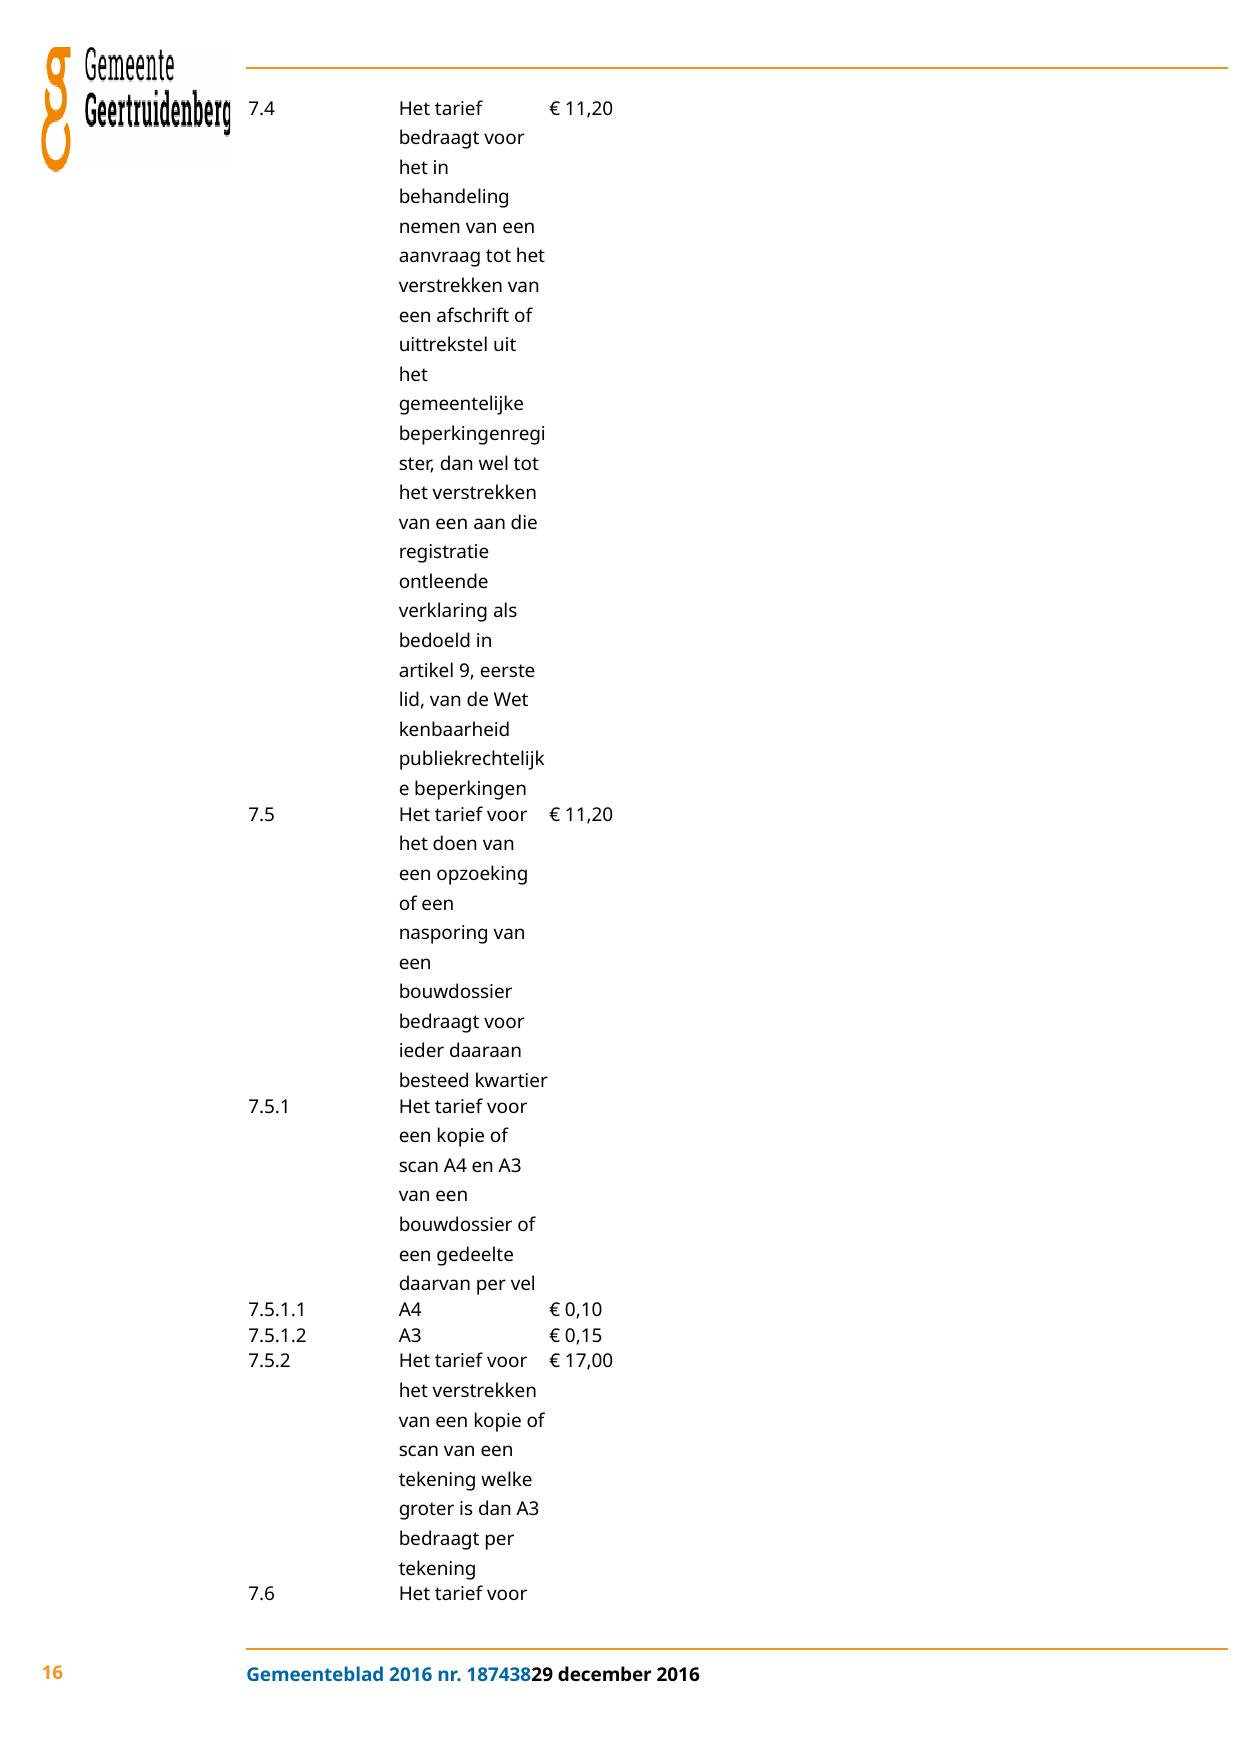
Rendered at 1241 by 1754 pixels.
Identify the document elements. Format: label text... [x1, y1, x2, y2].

table_cell 7.5.1 [248, 1093, 398, 1296]
table_cell 7.5.1.2 [248, 1322, 398, 1348]
table_cell 7.5.1.1 [248, 1296, 398, 1322]
table_cell Het tarief voor een kopie of scan A4 en A3 van een bouwdossier of een gedeelte daarvan per vel [399, 1093, 549, 1296]
table_cell [549, 1093, 700, 1296]
table_cell 7.5 [248, 801, 398, 1093]
table_cell Het tarief bedraagt voor het in behandeling nemen van een aanvraag tot het verstrekken van een afschrift of uittrekstel uit het gemeentelijke beperkingenregister, dan wel tot het verstrekken van een aan die registratie ontleende verklaring als bedoeld in artikel 9, eerste lid, van de Wet kenbaarheid publiekrechtelijke beperkingen [399, 95, 549, 801]
table_cell A4 [399, 1296, 549, 1322]
table_cell 7.6 [248, 1580, 398, 1606]
table_cell Het tarief voor het verstrekken van een kopie of scan van een tekening welke groter is dan A3 bedraagt per tekening [399, 1348, 549, 1580]
table_cell Het tarief voor het doen van een opzoeking of een nasporing van een bouwdossier bedraagt voor ieder daaraan besteed kwartier [399, 801, 549, 1093]
table_cell € 17,00 [549, 1348, 700, 1580]
table_cell [549, 1580, 700, 1606]
table_cell Het tarief voor [399, 1580, 549, 1606]
table_cell € 0,10 [549, 1296, 700, 1322]
table_cell € 11,20 [549, 95, 700, 801]
table_cell € 11,20 [549, 801, 700, 1093]
table_cell 7.4 [248, 95, 398, 801]
table_cell 7.5.2 [248, 1348, 398, 1580]
picture [41, 47, 231, 172]
table_cell A3 [399, 1322, 549, 1348]
table_cell € 0,15 [549, 1322, 700, 1348]
